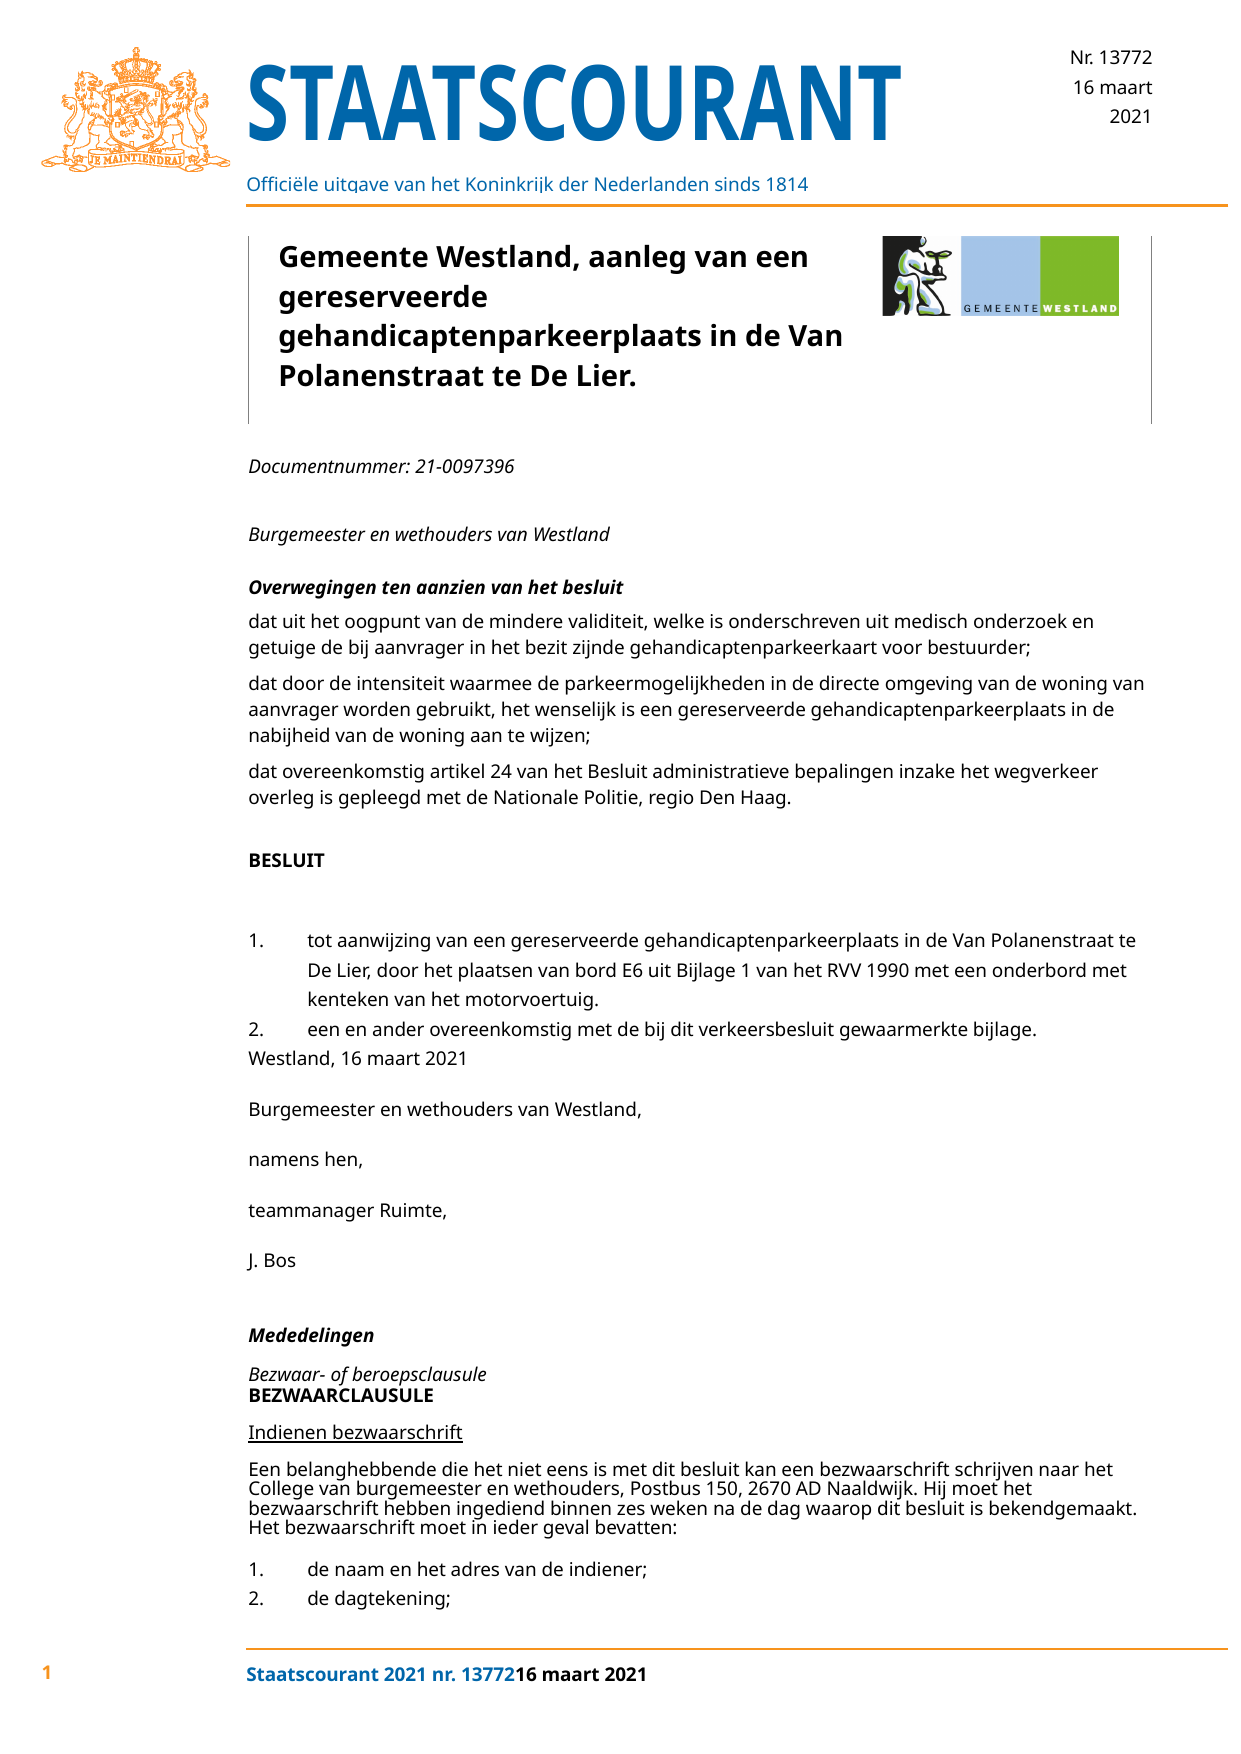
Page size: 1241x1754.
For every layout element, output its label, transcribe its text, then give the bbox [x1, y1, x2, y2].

text Mededelingen [248, 1322, 1152, 1348]
text dat uit het oogpunt van de mindere validiteit, welke is onderschreven uit medisch onderzoek en getuige de bij aanvrager in het bezit zijnde gehandicaptenparkeerkaart voor bestuurder; [248, 608, 1152, 660]
list tot aanwijzing van een gereserveerde gehandicaptenparkeerplaats in de Van Polanenstraat te De Lier, door het plaatsen van bord E6 uit Bijlage 1 van het RVV 1990 met een onderbord met kenteken van het motorvoertuig. [248, 927, 1152, 1012]
text namens hen, [248, 1146, 1152, 1172]
text Bezwaar- of beroepsclausule [248, 1361, 1152, 1387]
text Documentnummer: 21-0097396 [248, 454, 1152, 479]
text teammanager Ruimte, [248, 1197, 1152, 1222]
list de naam en het adres van de indiener; [248, 1556, 1152, 1582]
text Een belanghebbende die het niet eens is met dit besluit kan een bezwaarschrift schrijven naar het College van burgemeester en wethouders, Postbus 150, 2670 AD Naaldwijk. Hij moet het bezwaarschrift hebben ingediend binnen zes weken na de dag waarop dit besluit is bekendgemaakt. Het bezwaarschrift moet in ieder geval bevatten: [248, 1461, 1152, 1538]
list een en ander overeenkomstig met de bij dit verkeersbesluit gewaarmerkte bijlage. [248, 1016, 1152, 1042]
text BESLUIT [248, 847, 1152, 873]
text Westland, 16 maart 2021 [248, 1046, 1152, 1071]
list de dagtekening; [248, 1586, 1152, 1611]
text Indienen bezwaarschrift [248, 1424, 1152, 1443]
text J. Bos [248, 1247, 1152, 1273]
table_header Gemeente Westland, aanleg van een gereserveerde gehandicaptenparkeerplaats in de Van Polanenstraat te De Lier. [249, 236, 850, 424]
text dat overeenkomstig artikel 24 van het Besluit administratieve bepalingen inzake het wegverkeer overleg is gepleegd met de Nationale Politie, regio Den Haag. [248, 759, 1152, 810]
text Burgemeester en wethouders van Westland, [248, 1096, 1152, 1122]
text BEZWAARCLAUSULE [248, 1387, 1152, 1406]
table_header [850, 236, 1151, 424]
picture [41, 47, 231, 172]
picture [882, 236, 1119, 316]
text dat door de intensiteit waarmee de parkeermogelijkheden in de directe omgeving van de woning van aanvrager worden gebruikt, het wenselijk is een gereserveerde gehandicaptenparkeerplaats in de nabijheid van de woning aan te wijzen; [248, 671, 1152, 748]
text Overwegingen ten aanzien van het besluit [248, 574, 1152, 600]
text Burgemeester en wethouders van Westland [248, 521, 1152, 547]
